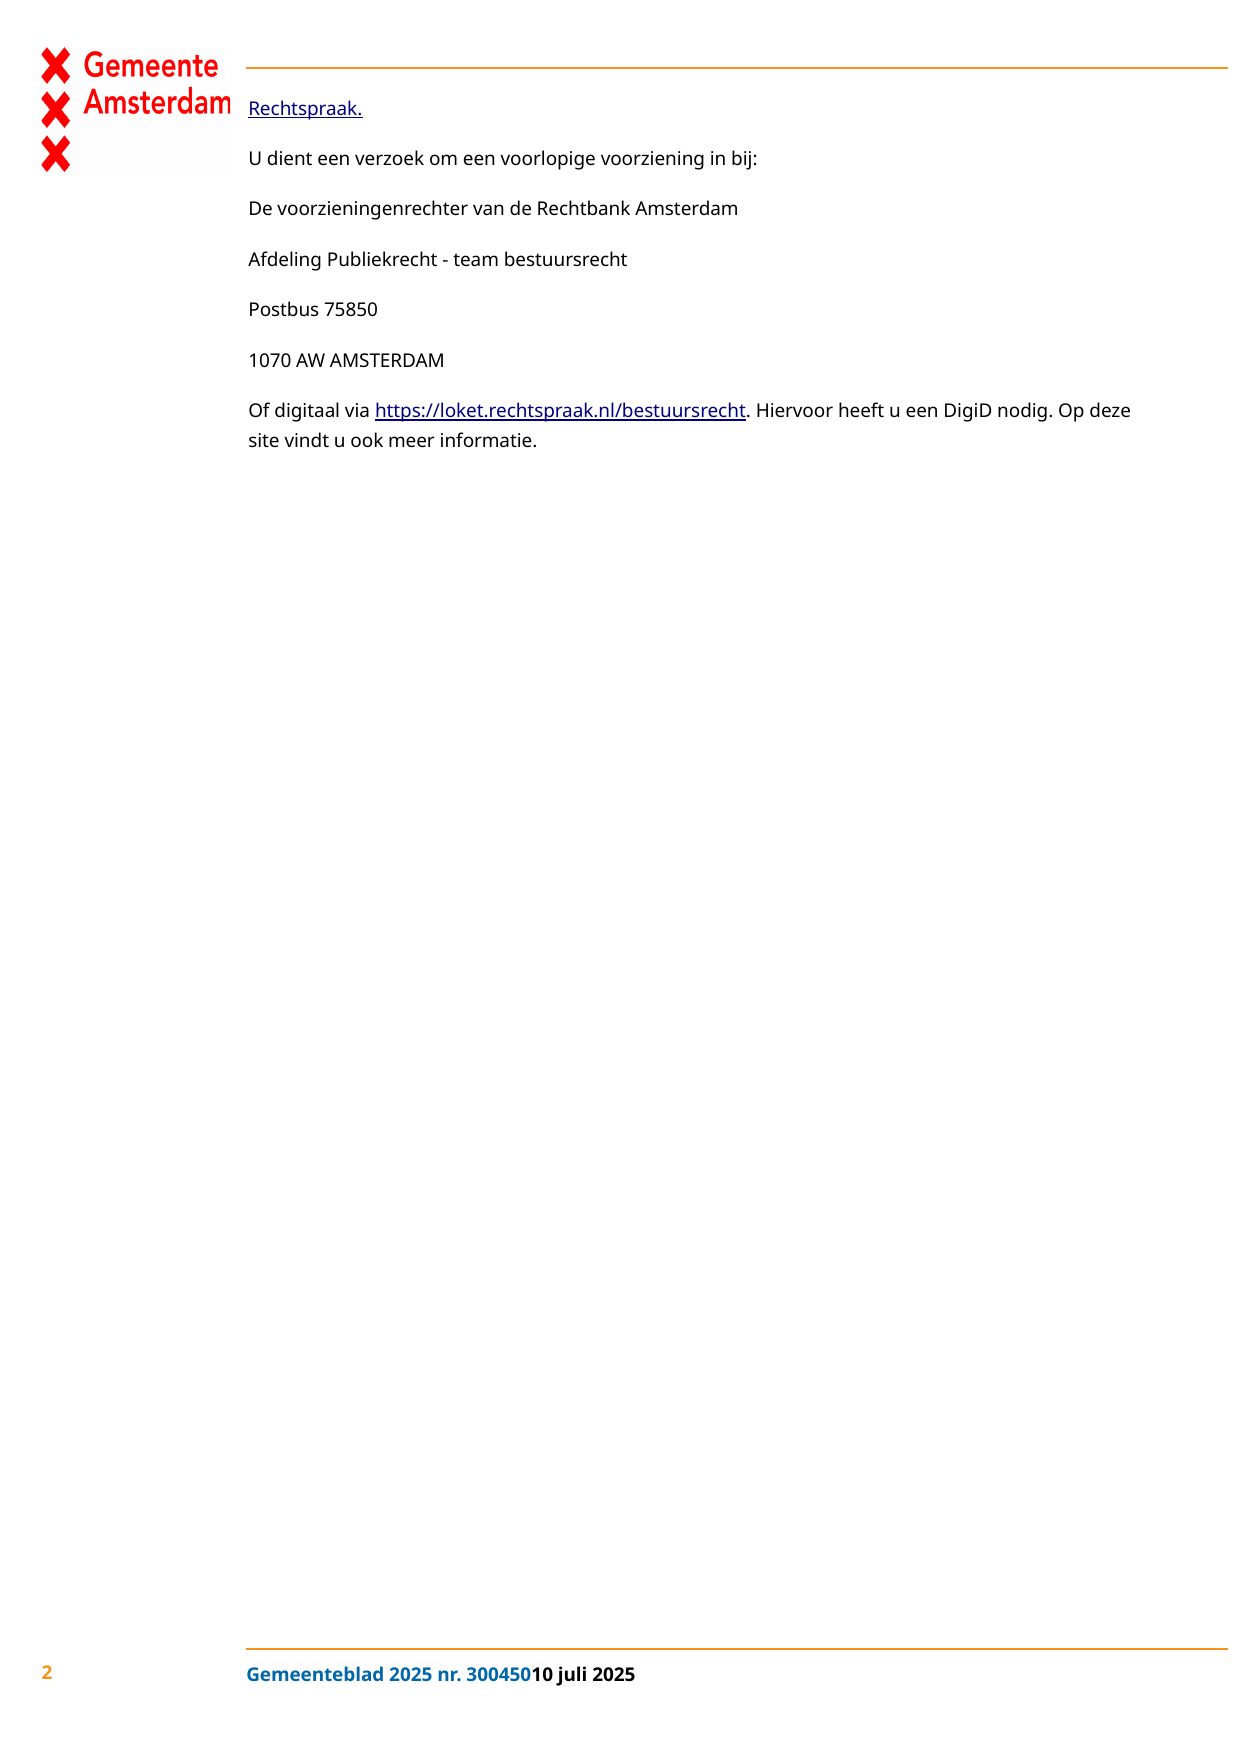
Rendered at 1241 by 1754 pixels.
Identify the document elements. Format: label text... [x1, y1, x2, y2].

text U dient een verzoek om een voorlopige voorziening in bij: [248, 145, 1152, 171]
text Postbus 75850 [248, 296, 1152, 322]
text Afdeling Publiekrecht - team bestuursrecht [248, 246, 1152, 272]
picture [41, 47, 231, 172]
text Of digitaal via https://loket.rechtspraak.nl/bestuursrecht. Hiervoor heeft u een DigiD nodig. Op deze site vindt u ook meer informatie. [248, 397, 1152, 453]
text 1070 AW AMSTERDAM [248, 347, 1152, 373]
text De voorzieningenrechter van de Rechtbank Amsterdam [248, 196, 1152, 221]
text Rechtspraak. [248, 95, 1152, 121]
